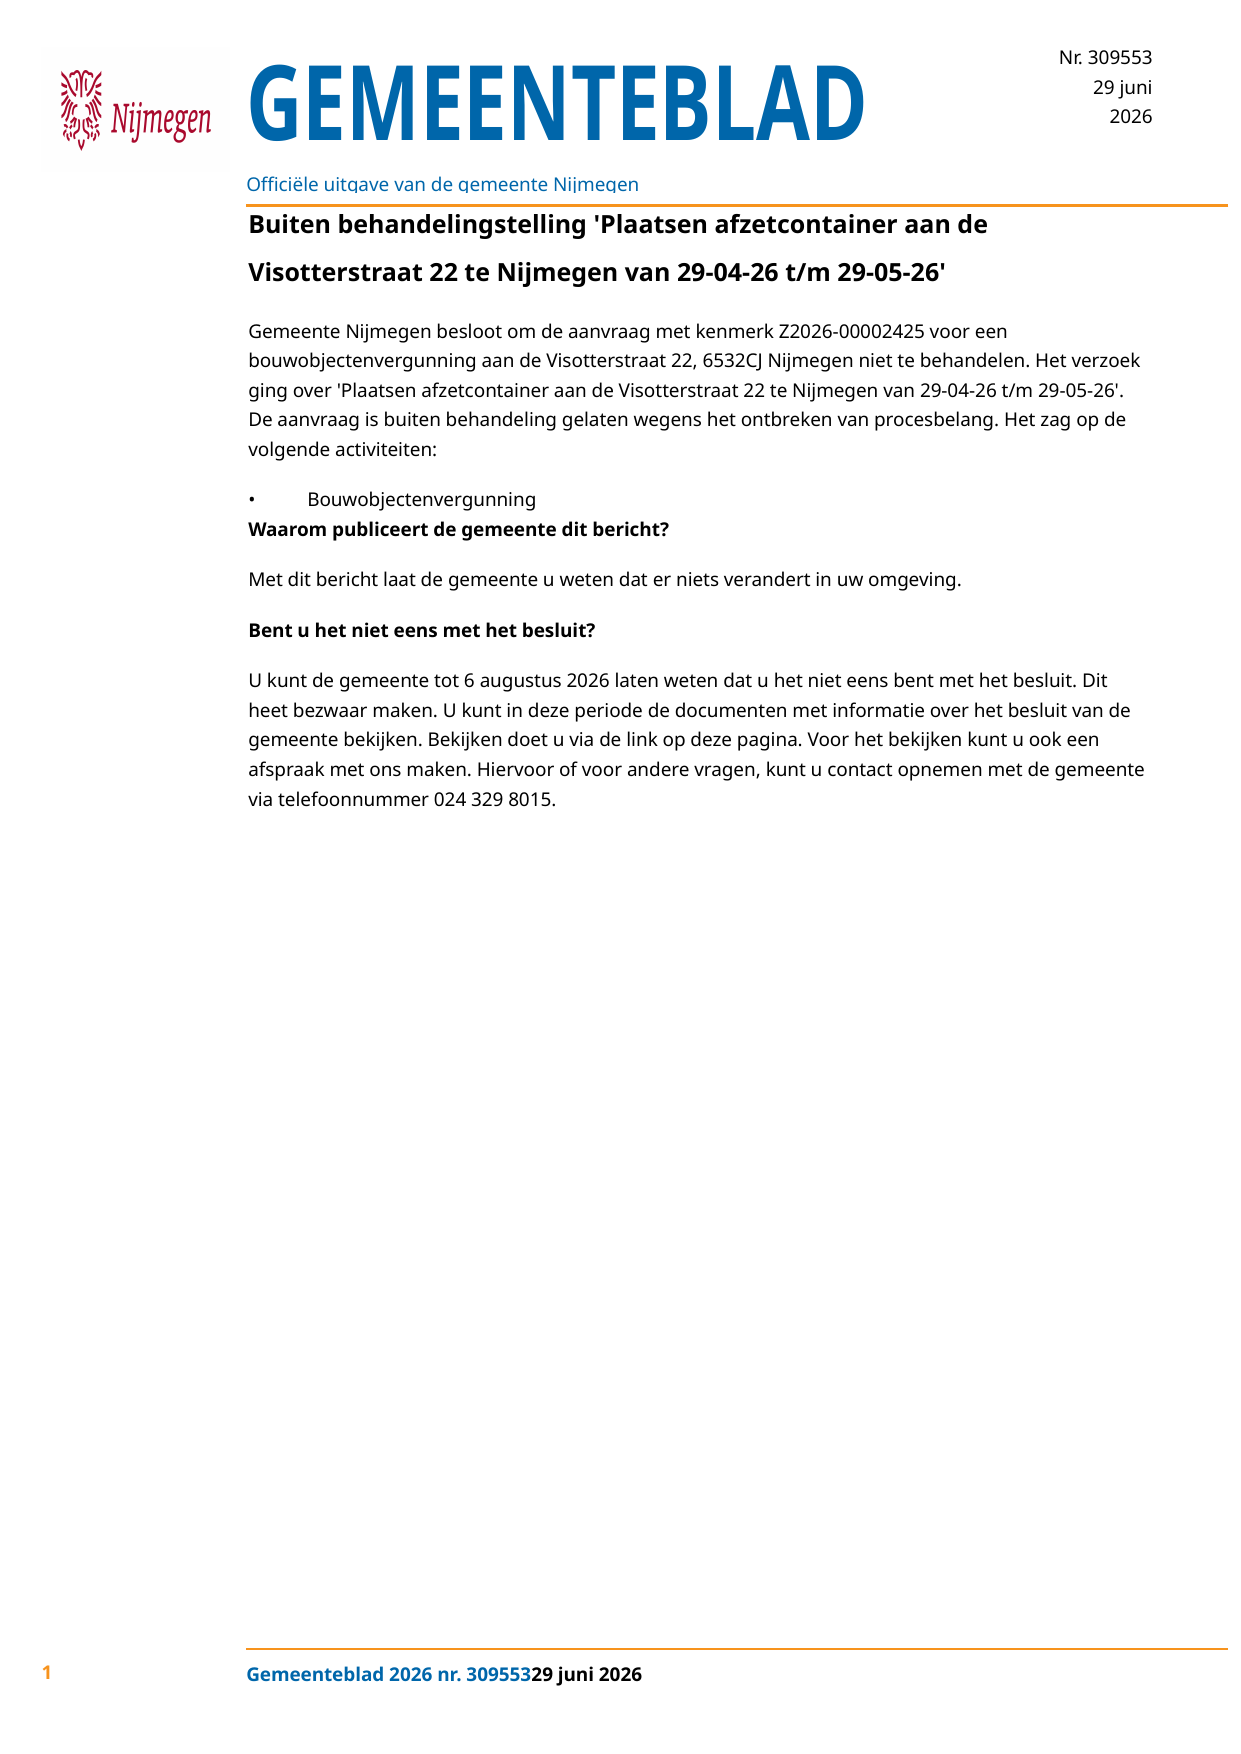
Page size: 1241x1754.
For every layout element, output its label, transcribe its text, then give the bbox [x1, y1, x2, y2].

text U kunt de gemeente tot 6 augustus 2026 laten weten dat u het niet eens bent met het besluit. Dit heet bezwaar maken. U kunt in deze periode de documenten met informatie over het besluit van de gemeente bekijken. Bekijken doet u via de link op deze pagina. Voor het bekijken kunt u ook een afspraak met ons maken. Hiervoor of voor andere vragen, kunt u contact opnemen met de gemeente via telefoonnummer 024 329 8015. [248, 667, 1152, 812]
text Bent u het niet eens met het besluit? [248, 617, 1152, 643]
text Buiten behandelingstelling 'Plaatsen afzetcontainer aan de Visotterstraat 22 te Nijmegen van 29-04-26 t/m 29-05-26' [248, 207, 1152, 288]
text Waarom publiceert de gemeente dit bericht? [248, 516, 1152, 542]
text Gemeente Nijmegen besloot om de aanvraag met kenmerk Z2026-00002425 voor een bouwobjectenvergunning aan de Visotterstraat 22, 6532CJ Nijmegen niet te behandelen. Het verzoek ging over 'Plaatsen afzetcontainer aan de Visotterstraat 22 te Nijmegen van 29-04-26 t/m 29-05-26'. De aanvraag is buiten behandeling gelaten wegens het ontbreken van procesbelang. Het zag op de volgende activiteiten: [248, 318, 1152, 462]
text Met dit bericht laat de gemeente u weten dat er niets verandert in uw omgeving. [248, 567, 1152, 592]
list Bouwobjectenvergunning [248, 487, 1152, 512]
picture [41, 47, 231, 172]
